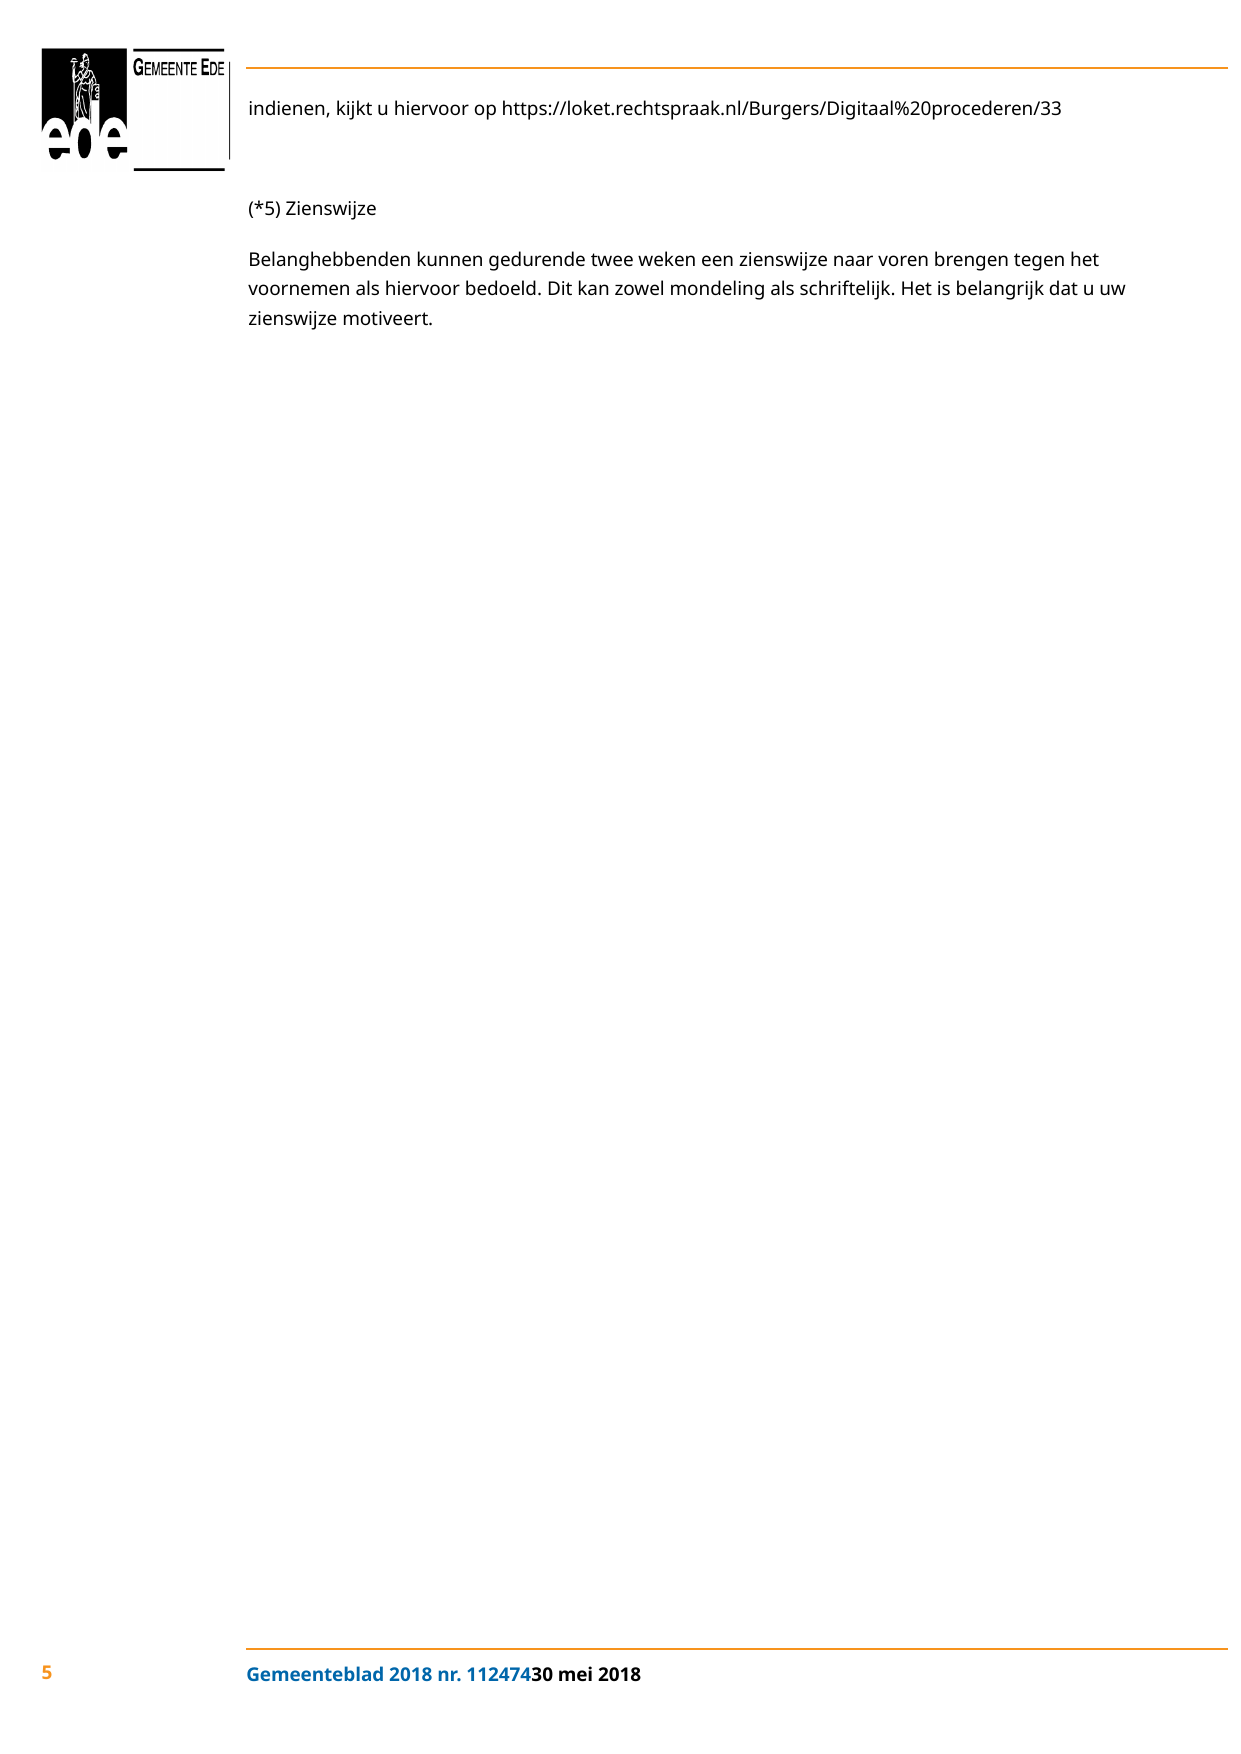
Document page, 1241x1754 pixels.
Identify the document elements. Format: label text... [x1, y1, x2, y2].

text indienen, kijkt u hiervoor op https://loket.rechtspraak.nl/Burgers/Digitaal%20procederen/33 [248, 95, 1152, 121]
text Belanghebbenden kunnen gedurende twee weken een zienswijze naar voren brengen tegen het voornemen als hiervoor bedoeld. Dit kan zowel mondeling als schriftelijk. Het is belangrijk dat u uw zienswijze motiveert. [248, 246, 1152, 331]
text (*5) Zienswijze [248, 196, 1152, 221]
picture [41, 47, 231, 172]
